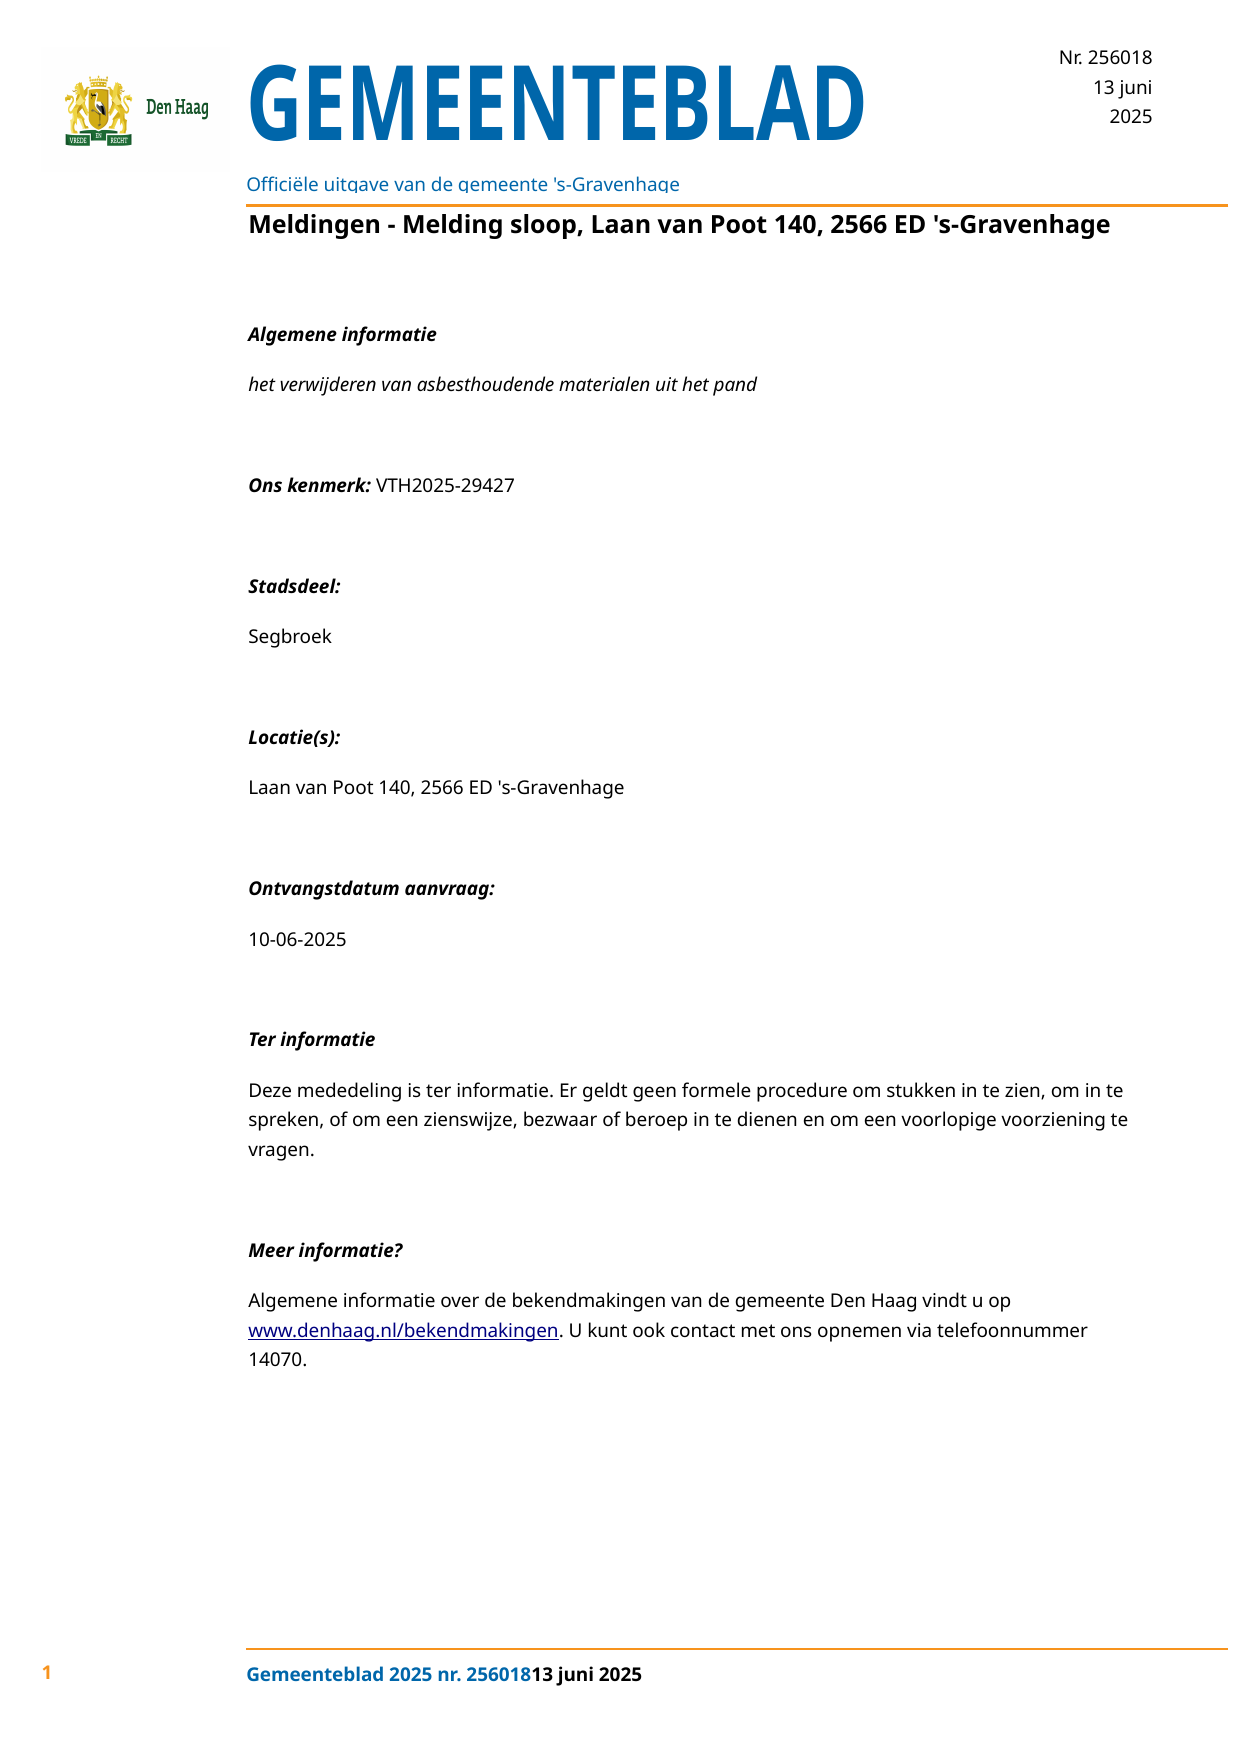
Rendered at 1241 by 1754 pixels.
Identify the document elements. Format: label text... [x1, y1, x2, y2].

text Algemene informatie [248, 321, 1152, 346]
text Algemene informatie over de bekendmakingen van de gemeente Den Haag vindt u op www.denhaag.nl/bekendmakingen. U kunt ook contact met ons opnemen via telefoonnummer 14070. [248, 1287, 1152, 1372]
text Stadsdeel: [248, 573, 1152, 598]
text het verwijderen van asbesthoudende materialen uit het pand [248, 371, 1152, 397]
picture [41, 47, 231, 172]
text Ons kenmerk: VTH2025-29427 [248, 472, 1152, 498]
text Laan van Poot 140, 2566 ED 's-Gravenhage [248, 774, 1152, 800]
text Deze mededeling is ter informatie. Er geldt geen formele procedure om stukken in te zien, om in te spreken, of om een zienswijze, bezwaar of beroep in te dienen en om een voorlopige voorziening te vragen. [248, 1077, 1152, 1162]
text Locatie(s): [248, 724, 1152, 750]
text Ontvangstdatum aanvraag: [248, 875, 1152, 901]
text Meldingen - Melding sloop, Laan van Poot 140, 2566 ED 's-Gravenhage [248, 207, 1152, 241]
text Meer informatie? [248, 1237, 1152, 1263]
text Segbroek [248, 623, 1152, 649]
text Ter informatie [248, 1027, 1152, 1052]
text 10-06-2025 [248, 926, 1152, 951]
